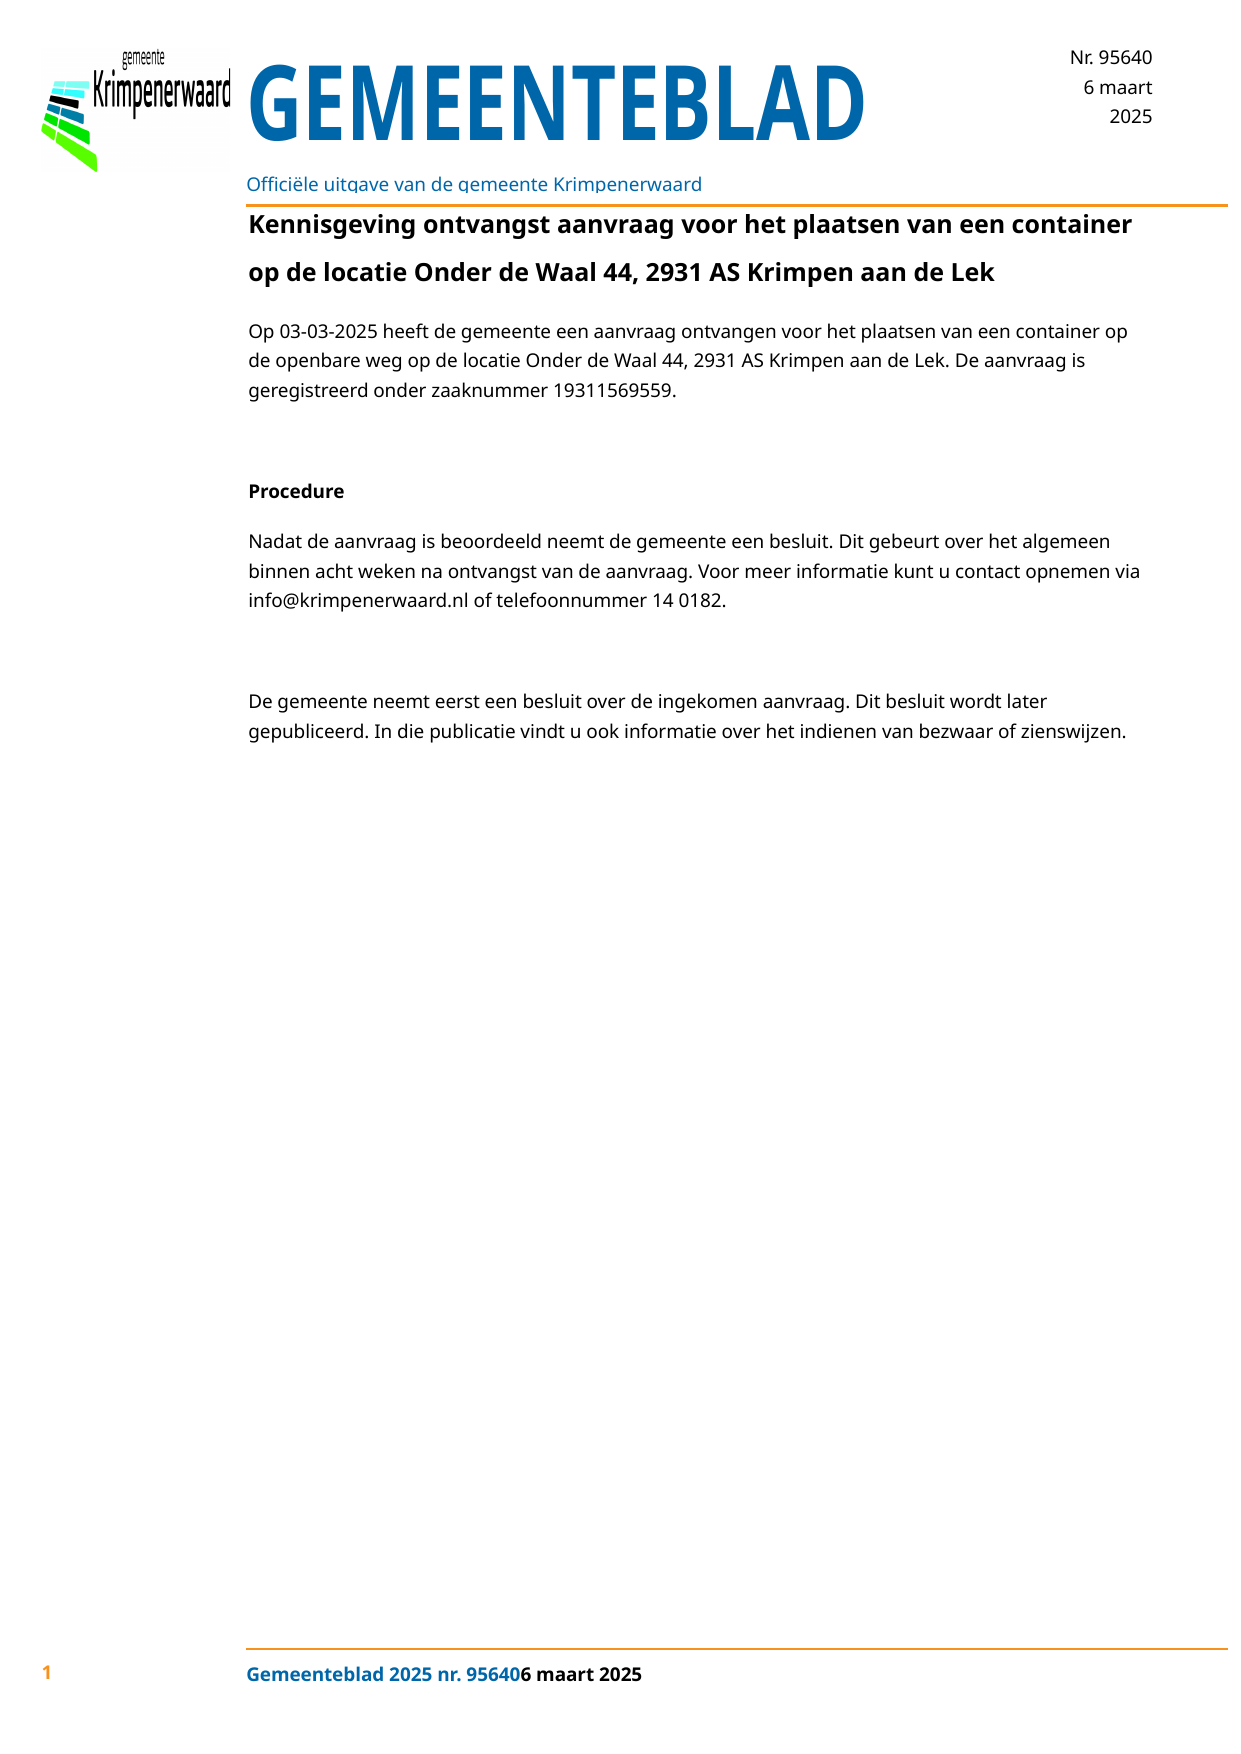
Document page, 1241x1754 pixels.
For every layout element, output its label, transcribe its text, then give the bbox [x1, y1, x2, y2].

picture [41, 47, 231, 172]
text Procedure [248, 478, 1152, 504]
text Kennisgeving ontvangst aanvraag voor het plaatsen van een container op de locatie Onder de Waal 44, 2931 AS Krimpen aan de Lek [248, 207, 1152, 288]
text De gemeente neemt eerst een besluit over de ingekomen aanvraag. Dit besluit wordt later gepubliceerd. In die publicatie vindt u ook informatie over het indienen van bezwaar of zienswijzen. [248, 688, 1152, 744]
text Op 03-03-2025 heeft de gemeente een aanvraag ontvangen voor het plaatsen van een container op de openbare weg op de locatie Onder de Waal 44, 2931 AS Krimpen aan de Lek. De aanvraag is geregistreerd onder zaaknummer 19311569559. [248, 318, 1152, 403]
text Nadat de aanvraag is beoordeeld neemt de gemeente een besluit. Dit gebeurt over het algemeen binnen acht weken na ontvangst van de aanvraag. Voor meer informatie kunt u contact opnemen via info@krimpenerwaard.nl of telefoonnummer 14 0182. [248, 528, 1152, 613]
